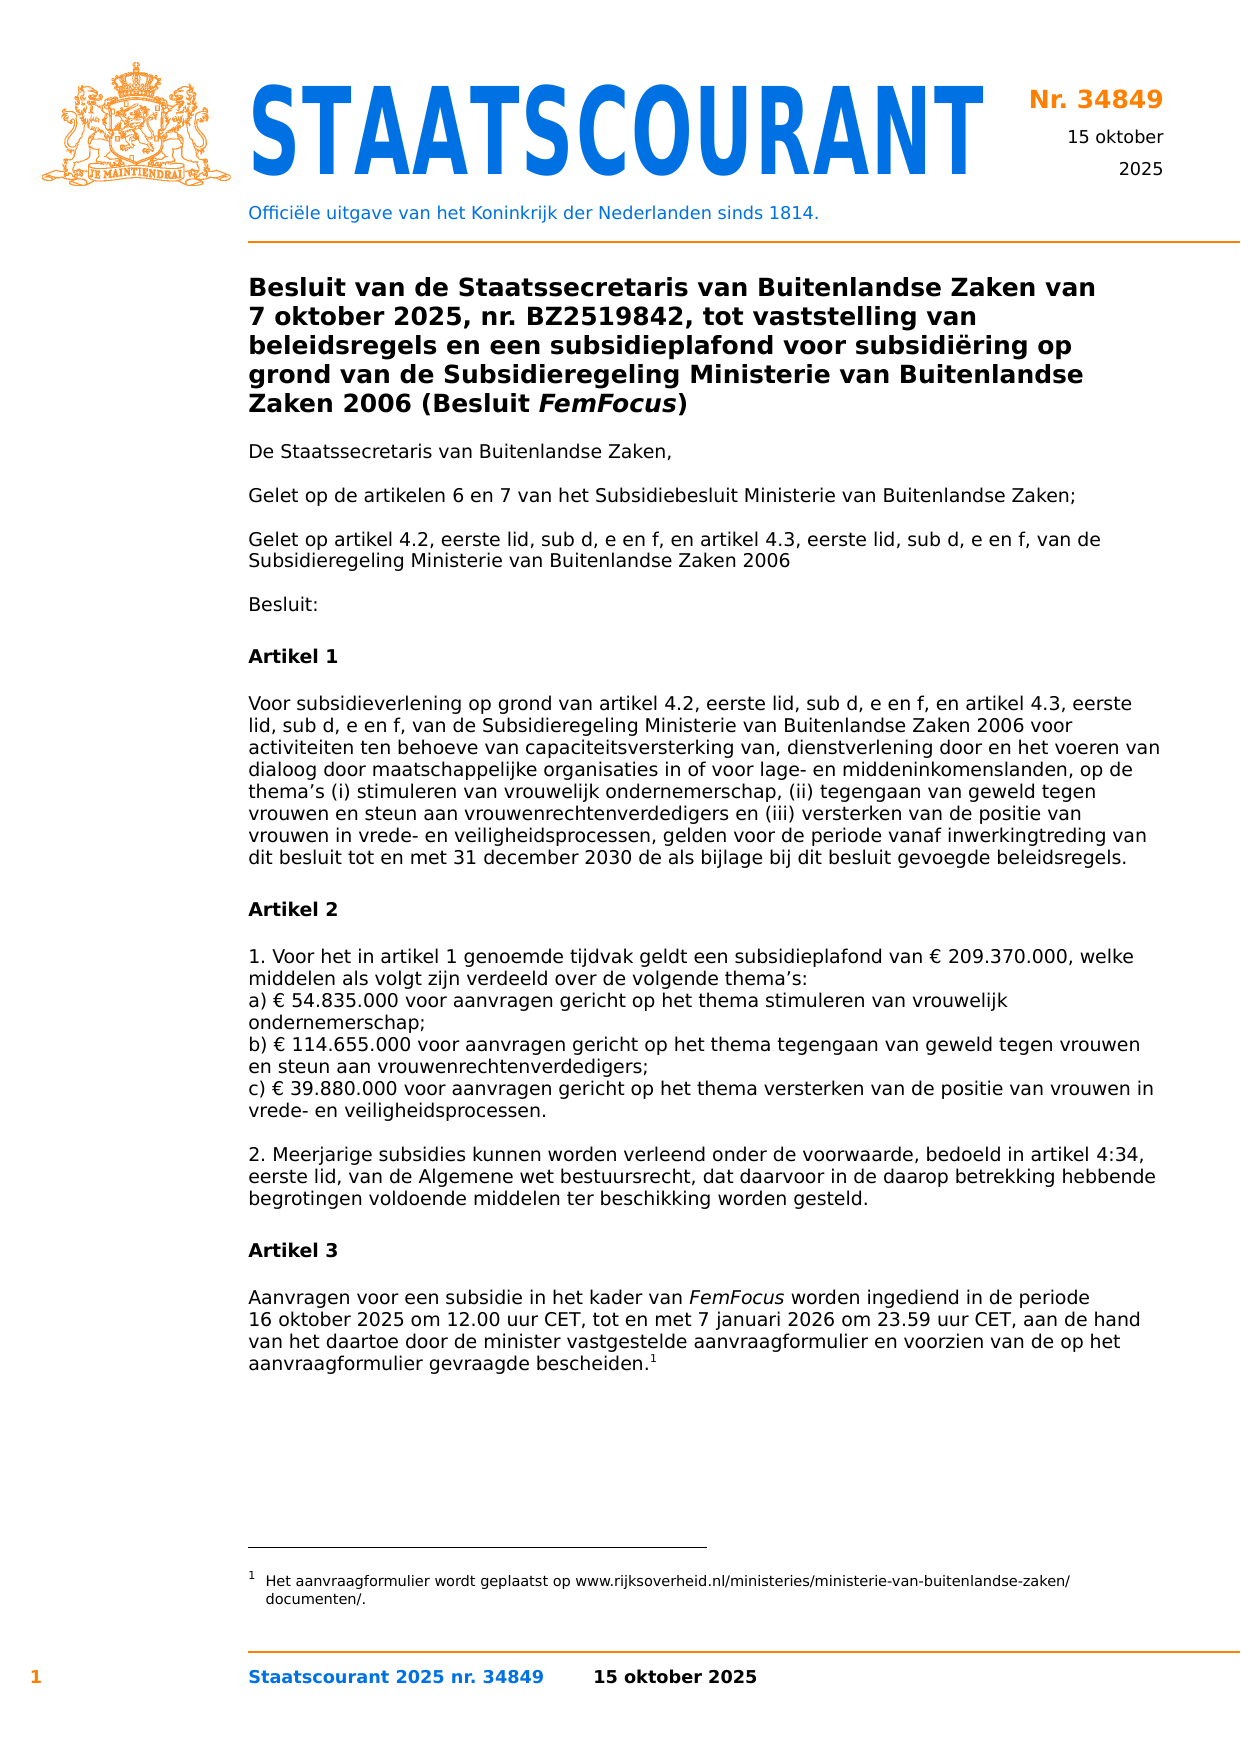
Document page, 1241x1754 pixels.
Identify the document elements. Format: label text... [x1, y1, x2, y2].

table_header [25, 62, 248, 241]
text c) € 39.880.000 voor aanvragen gericht op het thema versterken van de positie van vrouwen in vrede- en veiligheidsprocessen. [248, 1078, 1163, 1122]
text Besluit: [248, 594, 1163, 616]
table_header STAATSCOURANT [248, 62, 998, 203]
subtitle Artikel 1 [248, 646, 1163, 668]
text b) € 114.655.000 voor aanvragen gericht op het thema tegengaan van geweld tegen vrouwen en steun aan vrouwenrechtenverdedigers; [248, 1034, 1163, 1078]
subtitle Artikel 3 [248, 1240, 1163, 1262]
text 1. Voor het in artikel 1 genoemde tijdvak geldt een subsidieplafond van € 209.370.000, welke middelen als volgt zijn verdeeld over de volgende thema’s: [248, 946, 1163, 990]
text Voor subsidieverlening op grond van artikel 4.2, eerste lid, sub d, e en f, en artikel 4.3, eerste lid, sub d, e en f, van de Subsidieregeling Ministerie van Buitenlandse Zaken 2006 voor activiteiten ten behoeve van capaciteitsversterking van, dienstverlening door en het voeren van dialoog door maatschappelijke organisaties in of voor lage- en middeninkomenslanden, op de thema’s (i) stimuleren van vrouwelijk ondernemerschap, (ii) tegengaan van geweld tegen vrouwen en steun aan vrouwenrechtenverdedigers en (iii) versterken van de positie van vrouwen in vrede- en veiligheidsprocessen, gelden voor de periode vanaf inwerkingtreding van dit besluit tot en met 31 december 2030 de als bijlage bij dit besluit gevoegde beleidsregels. [248, 693, 1163, 869]
table_cell 15 oktober [998, 121, 1240, 153]
table_header Nr. 34849 [998, 62, 1240, 121]
table_cell Officiële uitgave van het Koninkrijk der Nederlanden sinds 1814. [248, 203, 1240, 241]
text De Staatssecretaris van Buitenlandse Zaken, [248, 441, 1163, 463]
text Gelet op artikel 4.2, eerste lid, sub d, e en f, en artikel 4.3, eerste lid, sub d, e en f, van de Subsidieregeling Ministerie van Buitenlandse Zaken 2006 [248, 528, 1163, 572]
text a) € 54.835.000 voor aanvragen gericht op het thema stimuleren van vrouwelijk ondernemerschap; [248, 990, 1163, 1034]
table_cell 2025 [998, 153, 1240, 203]
text Gelet op de artikelen 6 en 7 van het Subsidiebesluit Ministerie van Buitenlandse Zaken; [248, 484, 1163, 507]
text Aanvragen voor een subsidie in het kader van FemFocus worden ingediend in de periode 16 oktober 2025 om 12.00 uur CET, tot en met 7 januari 2026 om 23.59 uur CET, aan de hand van het daartoe door de minister vastgestelde aanvraagformulier en voorzien van de op het aanvraagformulier gevraagde bescheiden. [248, 1287, 1163, 1374]
text 2. Meerjarige subsidies kunnen worden verleend onder de voorwaarde, bedoeld in artikel 4:34, eerste lid, van de Algemene wet bestuursrecht, dat daarvoor in de daarop betrekking hebbende begrotingen voldoende middelen ter beschikking worden gesteld. [248, 1144, 1163, 1210]
picture [41, 62, 231, 186]
subtitle Besluit van de Staatssecretaris van Buitenlandse Zaken van 7 oktober 2025, nr. BZ2519842, tot vaststelling van beleidsregels en een subsidieplafond voor subsidiëring op grond van de Subsidieregeling Ministerie van Buitenlandse Zaken 2006 (Besluit FemFocus) [248, 273, 1163, 419]
subtitle Artikel 2 [248, 899, 1163, 921]
text Het aanvraagformulier wordt geplaatst op www.rijksoverheid.nl/ministeries/ministerie-van-buitenlandse-zaken/documenten/. [248, 1569, 1163, 1608]
